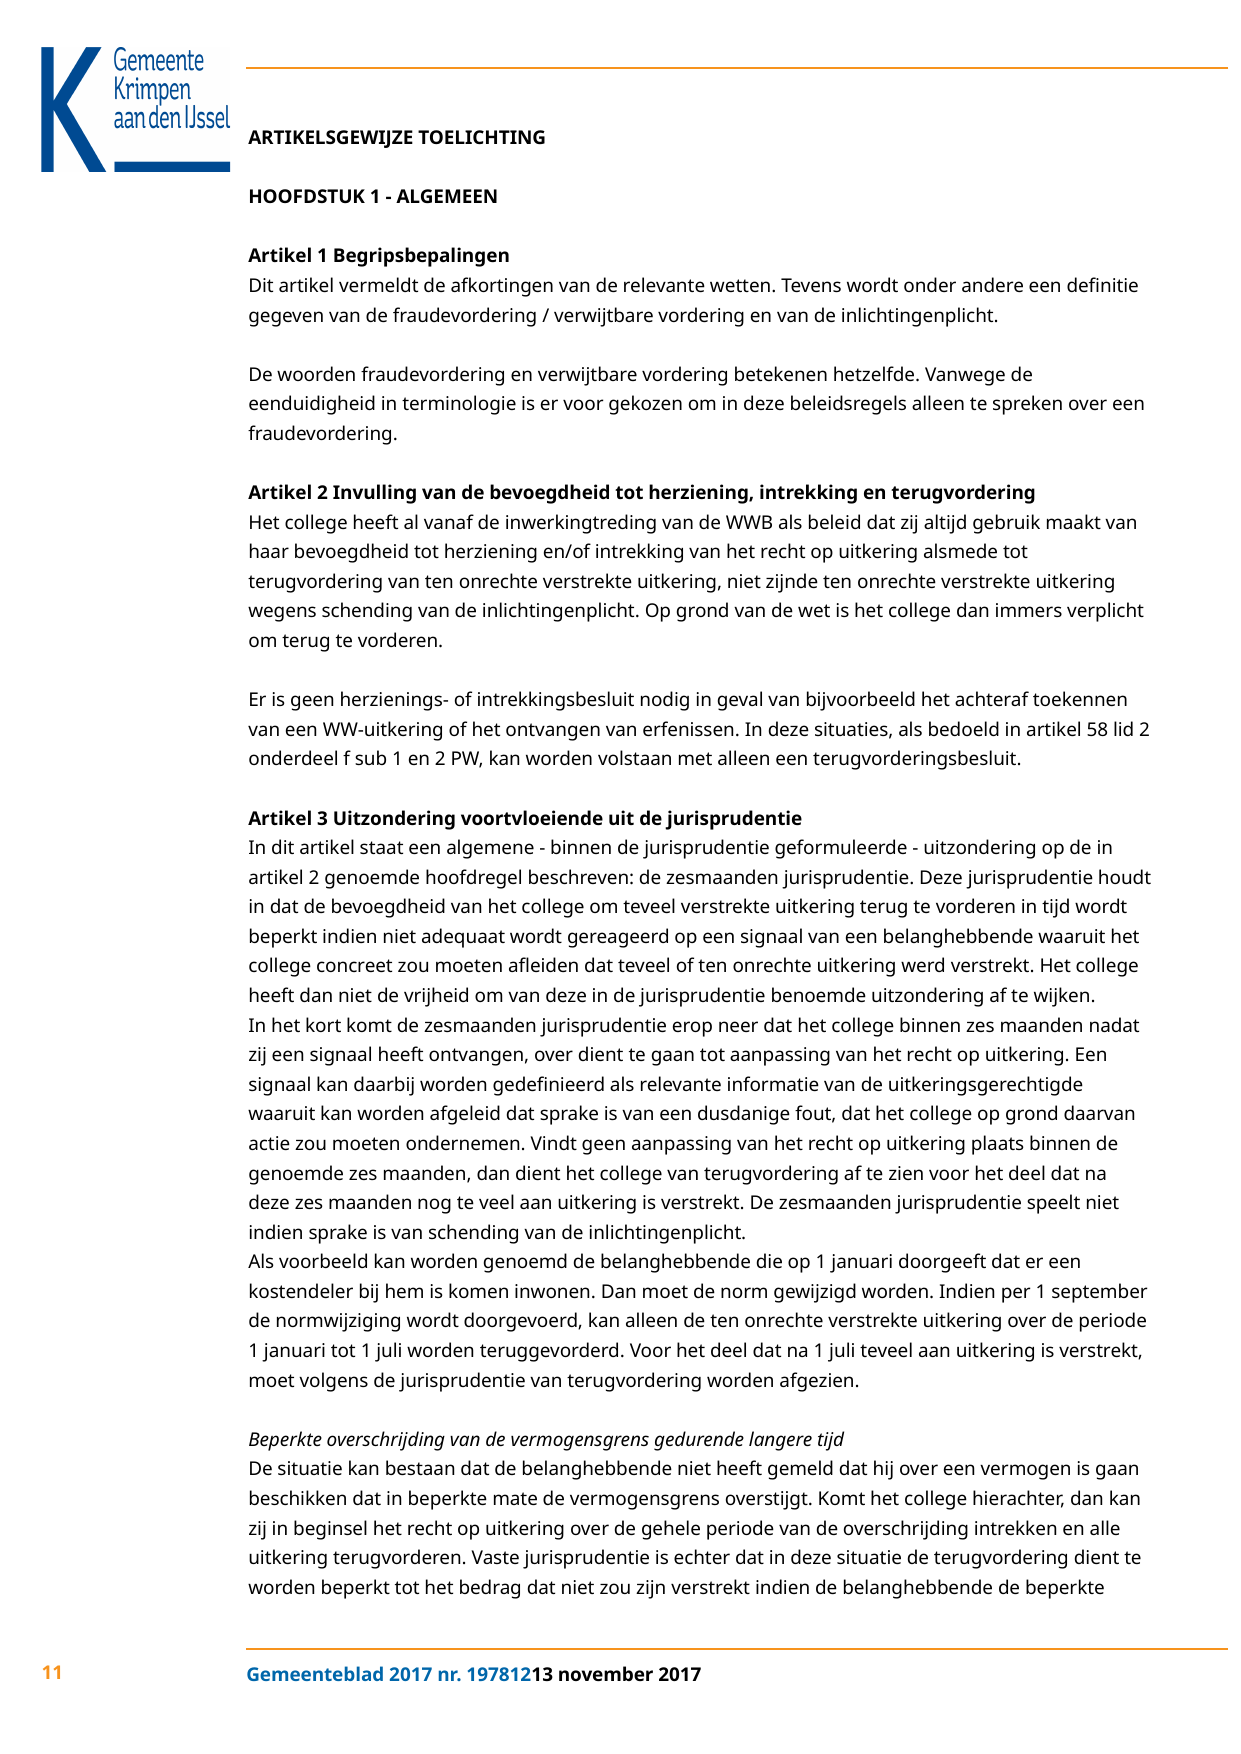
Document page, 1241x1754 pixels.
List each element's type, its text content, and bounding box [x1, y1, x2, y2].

text Er is geen herzienings- of intrekkingsbesluit nodig in geval van bijvoorbeeld het achteraf toekennen van een WW-uitkering of het ontvangen van erfenissen. In deze situaties, als bedoeld in artikel 58 lid 2 onderdeel f sub 1 en 2 PW, kan worden volstaan met alleen een terugvorderingsbesluit. [248, 686, 1152, 771]
text Als voorbeeld kan worden genoemd de belanghebbende die op 1 januari doorgeeft dat er een kostendeler bij hem is komen inwonen. Dan moet de norm gewijzigd worden. Indien per 1 september de normwijziging wordt doorgevoerd, kan alleen de ten onrechte verstrekte uitkering over de periode 1 januari tot 1 juli worden teruggevorderd. Voor het deel dat na 1 juli teveel aan uitkering is verstrekt, moet volgens de jurisprudentie van terugvordering worden afgezien. [248, 1248, 1152, 1393]
text Beperkte overschrijding van de vermogensgrens gedurende langere tijd [248, 1426, 1152, 1452]
text Het college heeft al vanaf de inwerkingtreding van de WWB als beleid dat zij altijd gebruik maakt van haar bevoegdheid tot herziening en/of intrekking van het recht op uitkering alsmede tot terugvordering van ten onrechte verstrekte uitkering, niet zijnde ten onrechte verstrekte uitkering wegens schending van de inlichtingenplicht. Op grond van de wet is het college dan immers verplicht om terug te vorderen. [248, 509, 1152, 653]
text In het kort komt de zesmaanden jurisprudentie erop neer dat het college binnen zes maanden nadat zij een signaal heeft ontvangen, over dient te gaan tot aanpassing van het recht op uitkering. Een signaal kan daarbij worden gedefinieerd als relevante informatie van de uitkeringsgerechtigde waaruit kan worden afgeleid dat sprake is van een dusdanige fout, dat het college op grond daarvan actie zou moeten ondernemen. Vindt geen aanpassing van het recht op uitkering plaats binnen de genoemde zes maanden, dan dient het college van terugvordering af te zien voor het deel dat na deze zes maanden nog te veel aan uitkering is verstrekt. De zesmaanden jurisprudentie speelt niet indien sprake is van schending van de inlichtingenplicht. [248, 1012, 1152, 1245]
text ARTIKELSGEWIJZE TOELICHTING [248, 124, 1152, 150]
text De situatie kan bestaan dat de belanghebbende niet heeft gemeld dat hij over een vermogen is gaan beschikken dat in beperkte mate de vermogensgrens overstijgt. Komt het college hierachter, dan kan zij in beginsel het recht op uitkering over de gehele periode van de overschrijding intrekken en alle uitkering terugvorderen. Vaste jurisprudentie is echter dat in deze situatie de terugvordering dient te worden beperkt tot het bedrag dat niet zou zijn verstrekt indien de belanghebbende de beperkte [248, 1456, 1152, 1600]
picture [41, 47, 231, 172]
text Artikel 1 Begripsbepalingen [248, 243, 1152, 268]
text Artikel 3 Uitzondering voortvloeiende uit de jurisprudentie [248, 805, 1152, 831]
text De woorden fraudevordering en verwijtbare vordering betekenen hetzelfde. Vanwege de eenduidigheid in terminologie is er voor gekozen om in deze beleidsregels alleen te spreken over een fraudevordering. [248, 361, 1152, 446]
text Dit artikel vermeldt de afkortingen van de relevante wetten. Tevens wordt onder andere een definitie gegeven van de fraudevordering / verwijtbare vordering en van de inlichtingenplicht. [248, 272, 1152, 328]
text Artikel 2 Invulling van de bevoegdheid tot herziening, intrekking en terugvordering [248, 479, 1152, 505]
text In dit artikel staat een algemene - binnen de jurisprudentie geformuleerde - uitzondering op de in artikel 2 genoemde hoofdregel beschreven: de zesmaanden jurisprudentie. Deze jurisprudentie houdt in dat de bevoegdheid van het college om teveel verstrekte uitkering terug te vorderen in tijd wordt beperkt indien niet adequaat wordt gereageerd op een signaal van een belanghebbende waaruit het college concreet zou moeten afleiden dat teveel of ten onrechte uitkering werd verstrekt. Het college heeft dan niet de vrijheid om van deze in de jurisprudentie benoemde uitzondering af te wijken. [248, 834, 1152, 1008]
text HOOFDSTUK 1 - ALGEMEEN [248, 183, 1152, 209]
